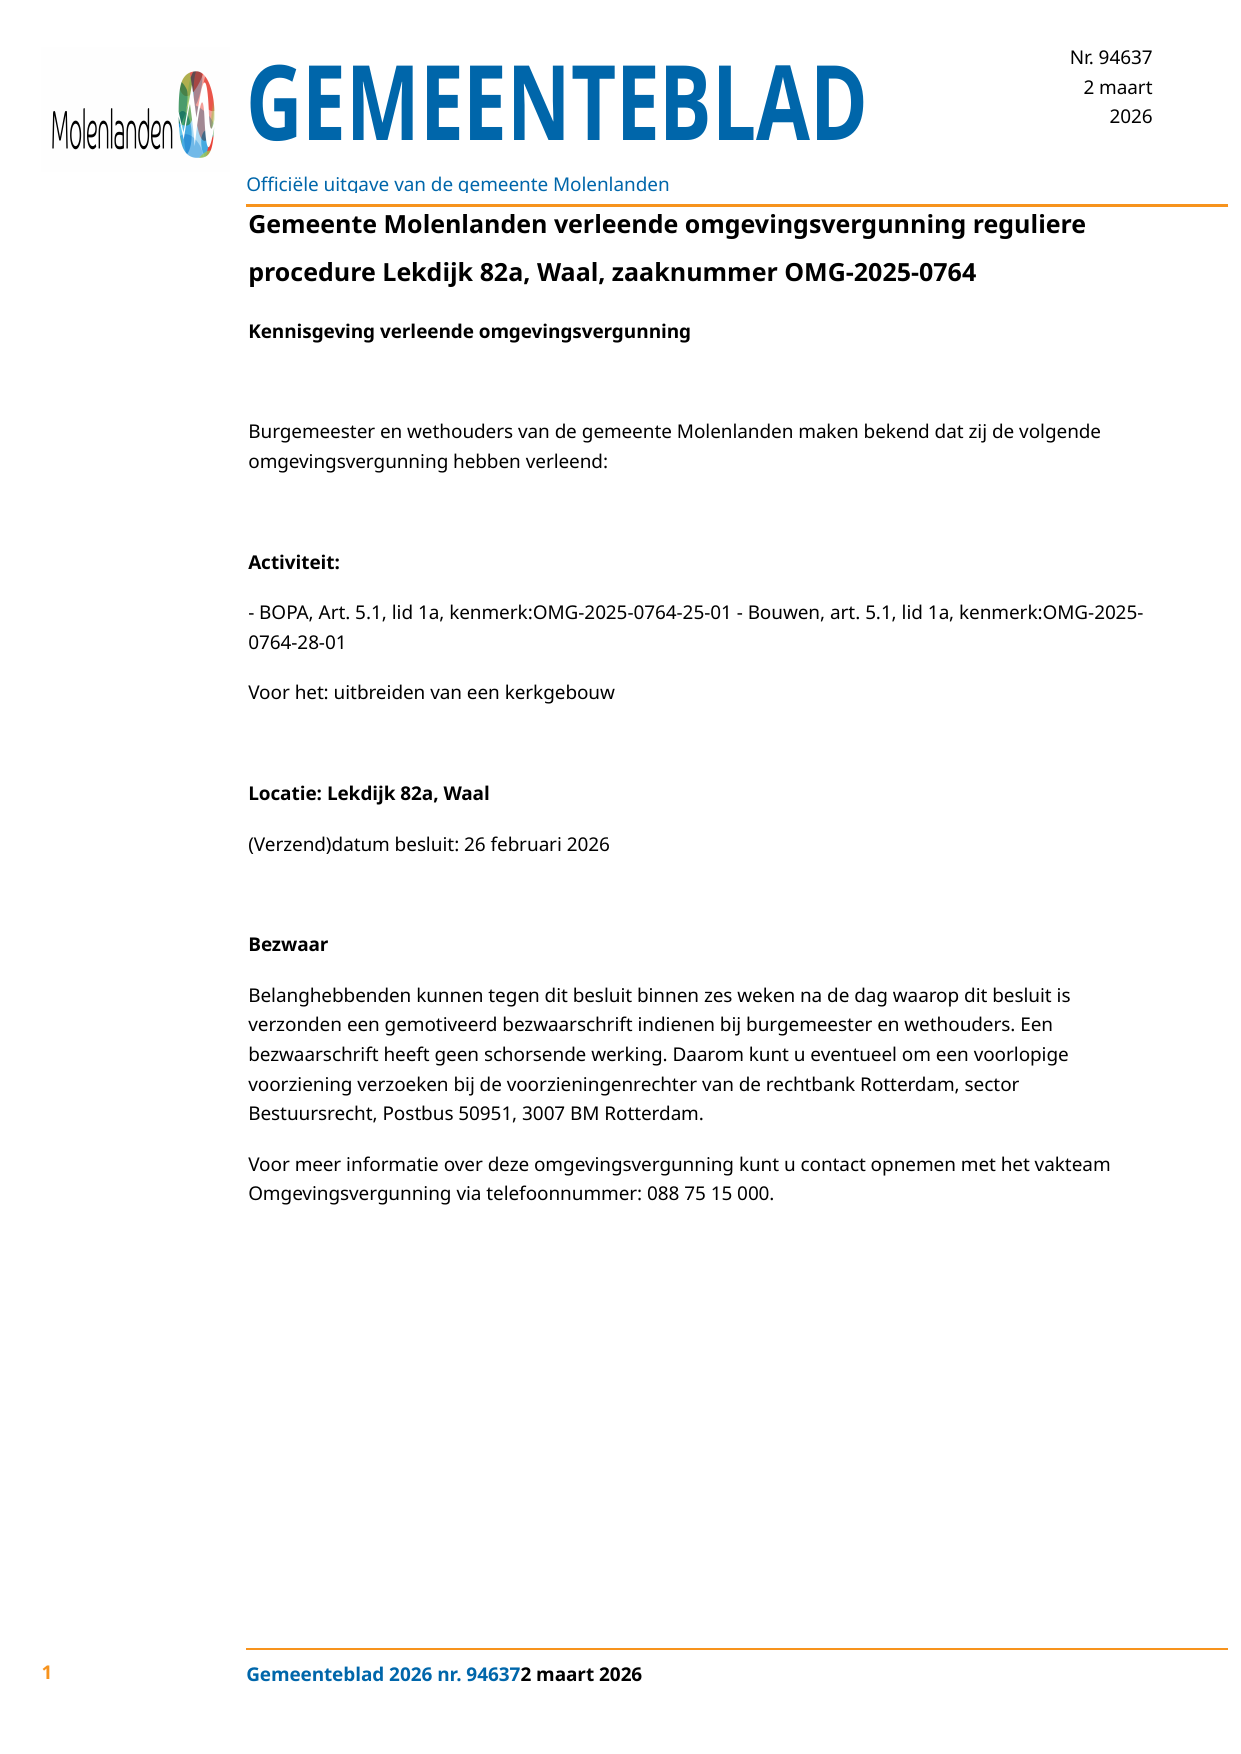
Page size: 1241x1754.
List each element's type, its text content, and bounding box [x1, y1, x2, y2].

picture [41, 47, 231, 172]
text Voor het: uitbreiden van een kerkgebouw [248, 679, 1152, 705]
text Bezwaar [248, 932, 1152, 957]
text - BOPA, Art. 5.1, lid 1a, kenmerk:OMG-2025-0764-25-01 - Bouwen, art. 5.1, lid 1a, kenmerk:OMG-2025-0764-28-01 [248, 599, 1152, 655]
text Gemeente Molenlanden verleende omgevingsvergunning reguliere procedure Lekdijk 82a, Waal, zaaknummer OMG-2025-0764 [248, 207, 1152, 288]
text Locatie: Lekdijk 82a, Waal [248, 780, 1152, 806]
text Belanghebbenden kunnen tegen dit besluit binnen zes weken na de dag waarop dit besluit is verzonden een gemotiveerd bezwaarschrift indienen bij burgemeester en wethouders. Een bezwaarschrift heeft geen schorsende werking. Daarom kunt u eventueel om een voorlopige voorziening verzoeken bij de voorzieningenrechter van de rechtbank Rotterdam, sector Bestuursrecht, Postbus 50951, 3007 BM Rotterdam. [248, 982, 1152, 1126]
text (Verzend)datum besluit: 26 februari 2026 [248, 831, 1152, 857]
text Burgemeester en wethouders van de gemeente Molenlanden maken bekend dat zij de volgende omgevingsvergunning hebben verleend: [248, 419, 1152, 474]
text Voor meer informatie over deze omgevingsvergunning kunt u contact opnemen met het vakteam Omgevingsvergunning via telefoonnummer: 088 75 15 000. [248, 1151, 1152, 1206]
text Kennisgeving verleende omgevingsvergunning [248, 318, 1152, 344]
text Activiteit: [248, 549, 1152, 575]
